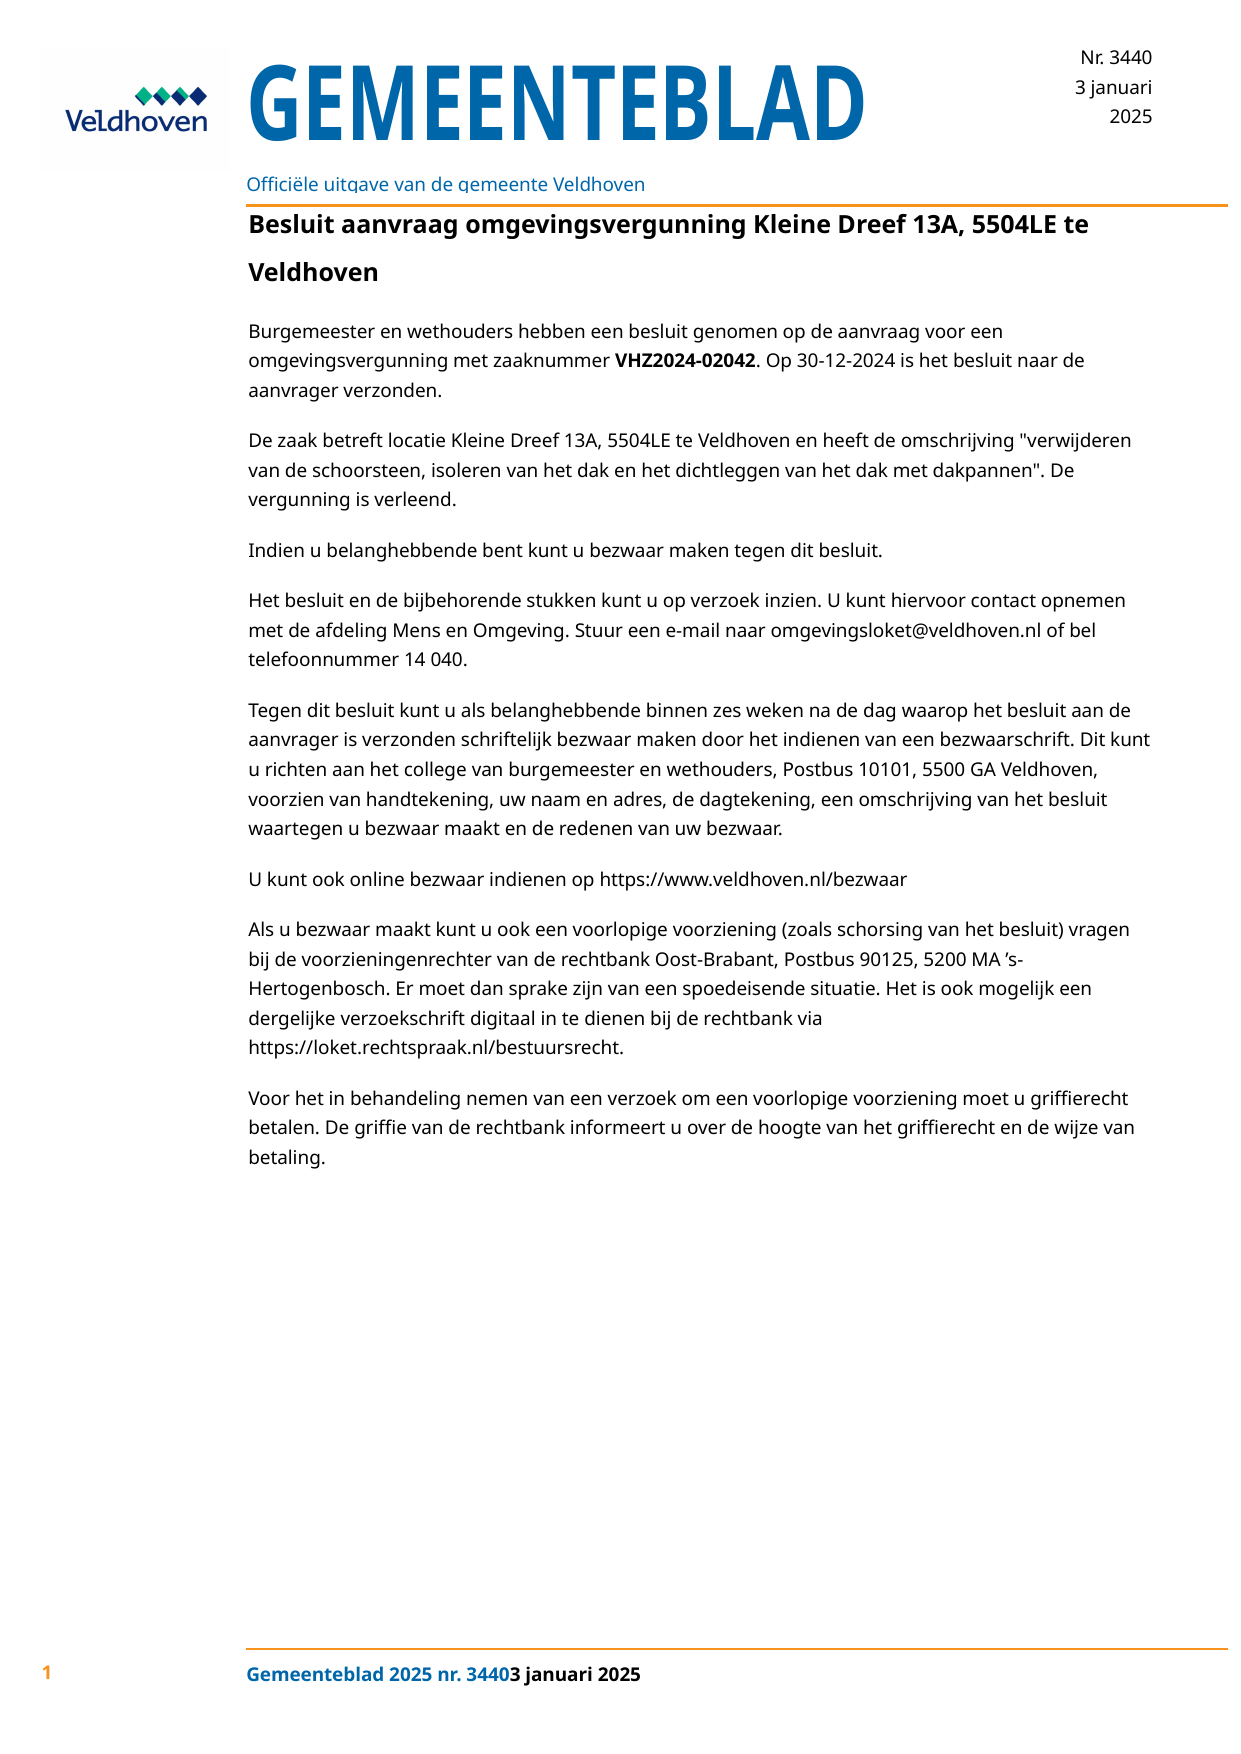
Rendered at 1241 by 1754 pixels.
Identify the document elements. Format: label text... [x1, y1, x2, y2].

text Het besluit en de bijbehorende stukken kunt u op verzoek inzien. U kunt hiervoor contact opnemen met de afdeling Mens en Omgeving. Stuur een e-mail naar omgevingsloket@veldhoven.nl of bel telefoonnummer 14 040. [248, 587, 1152, 672]
text Besluit aanvraag omgevingsvergunning Kleine Dreef 13A, 5504LE te Veldhoven [248, 207, 1152, 288]
picture [41, 47, 231, 172]
text U kunt ook online bezwaar indienen op https://www.veldhoven.nl/bezwaar [248, 866, 1152, 892]
text Als u bezwaar maakt kunt u ook een voorlopige voorziening (zoals schorsing van het besluit) vragen bij de voorzieningenrechter van de rechtbank Oost-Brabant, Postbus 90125, 5200 MA ’s-Hertogenbosch. Er moet dan sprake zijn van een spoedeisende situatie. Het is ook mogelijk een dergelijke verzoekschrift digitaal in te dienen bij de rechtbank via https://loket.rechtspraak.nl/bestuursrecht. [248, 916, 1152, 1060]
text Burgemeester en wethouders hebben een besluit genomen op de aanvraag voor een omgevingsvergunning met zaaknummer VHZ2024-02042. Op 30-12-2024 is het besluit naar de aanvrager verzonden. [248, 318, 1152, 403]
text De zaak betreft locatie Kleine Dreef 13A, 5504LE te Veldhoven en heeft de omschrijving "verwijderen van de schoorsteen, isoleren van het dak en het dichtleggen van het dak met dakpannen". De vergunning is verleend. [248, 427, 1152, 512]
text Voor het in behandeling nemen van een verzoek om een voorlopige voorziening moet u griffierecht betalen. De griffie van de rechtbank informeert u over de hoogte van het griffierecht en de wijze van betaling. [248, 1085, 1152, 1170]
text Tegen dit besluit kunt u als belanghebbende binnen zes weken na de dag waarop het besluit aan de aanvrager is verzonden schriftelijk bezwaar maken door het indienen van een bezwaarschrift. Dit kunt u richten aan het college van burgemeester en wethouders, Postbus 10101, 5500 GA Veldhoven, voorzien van handtekening, uw naam en adres, de dagtekening, een omschrijving van het besluit waartegen u bezwaar maakt en de redenen van uw bezwaar. [248, 697, 1152, 841]
text Indien u belanghebbende bent kunt u bezwaar maken tegen dit besluit. [248, 537, 1152, 563]
